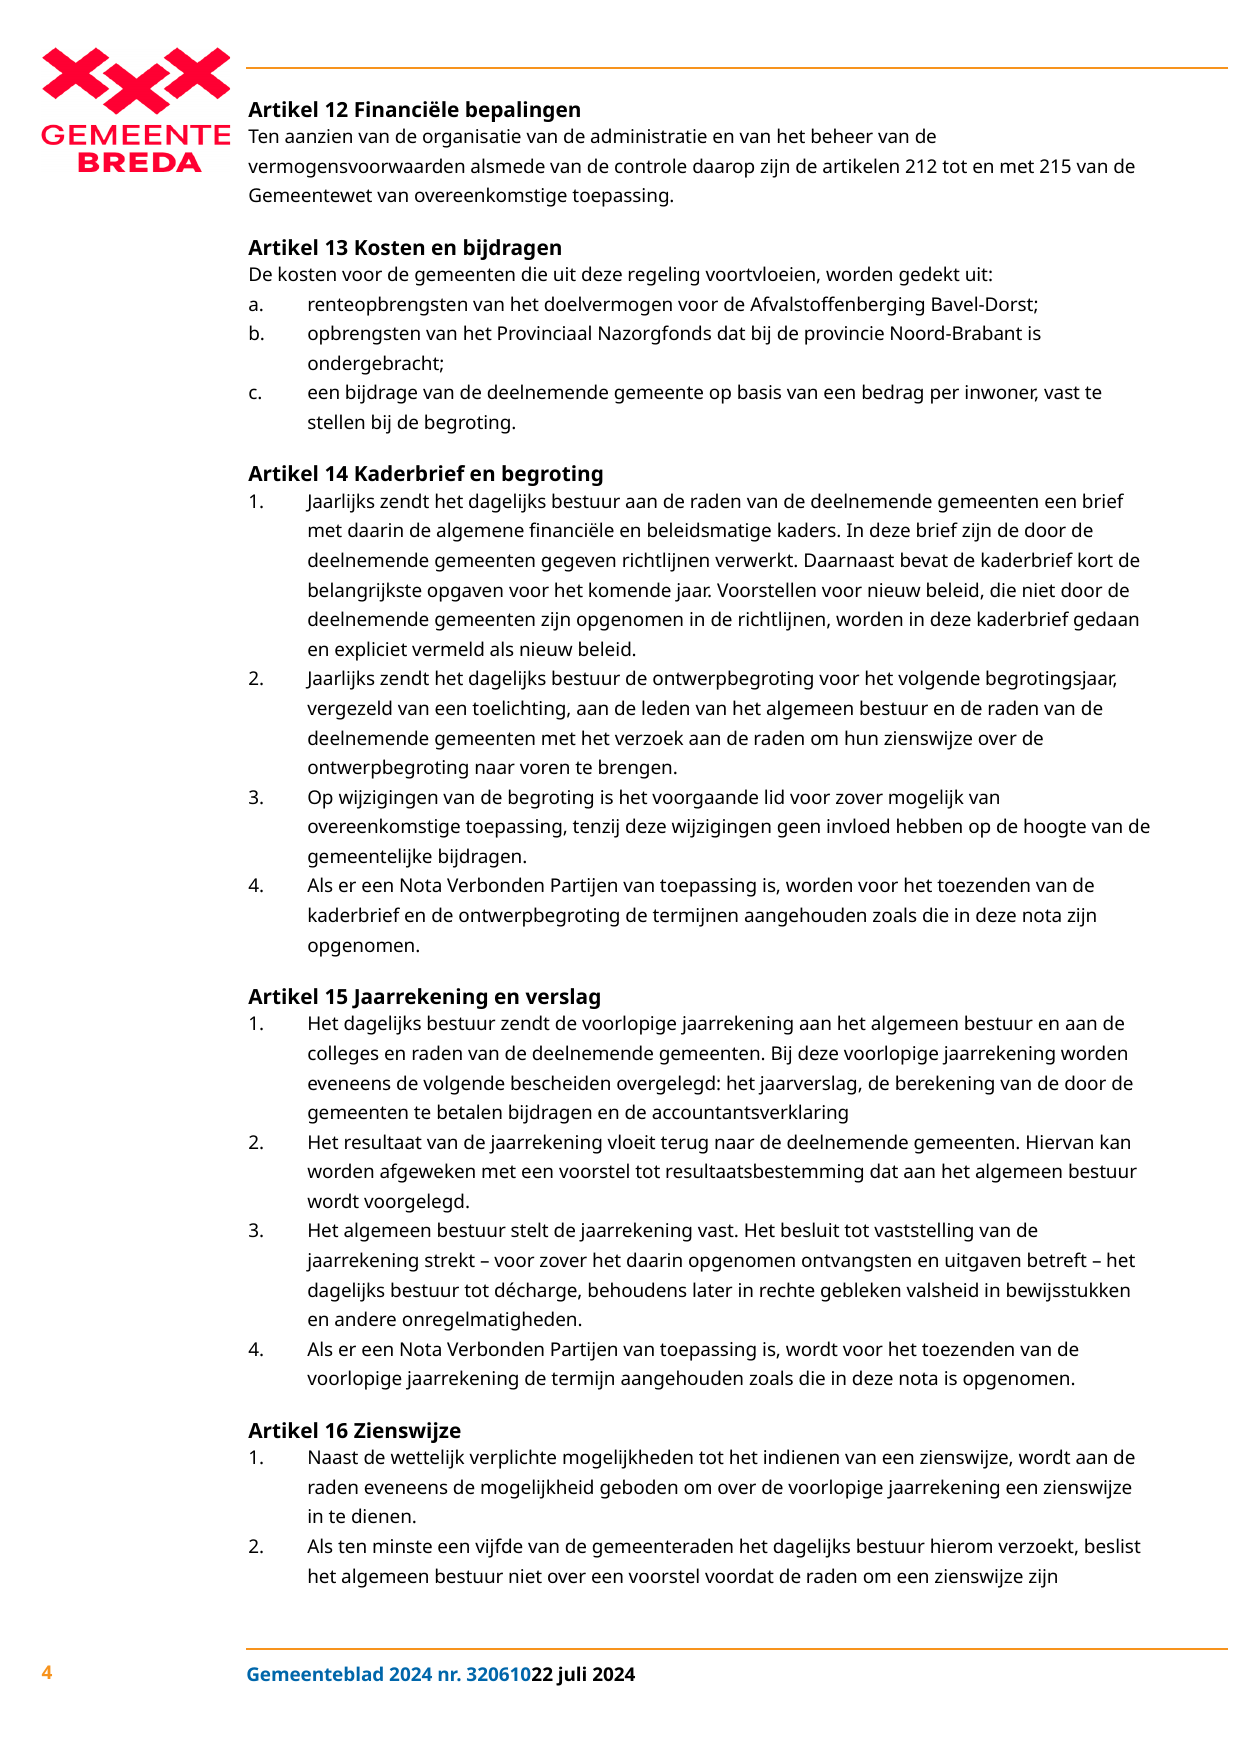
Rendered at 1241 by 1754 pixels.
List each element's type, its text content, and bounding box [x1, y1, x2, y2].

text Artikel 16 Zienswijze [248, 1416, 1152, 1444]
picture [41, 47, 231, 172]
list Jaarlijks zendt het dagelijks bestuur de ontwerpbegroting voor het volgende begrotingsjaar, vergezeld van een toelichting, aan de leden van het algemeen bestuur en de raden van de deelnemende gemeenten met het verzoek aan de raden om hun zienswijze over de ontwerpbegroting naar voren te brengen. [248, 666, 1152, 780]
list Als er een Nota Verbonden Partijen van toepassing is, wordt voor het toezenden van de voorlopige jaarrekening de termijn aangehouden zoals die in deze nota is opgenomen. [248, 1336, 1152, 1391]
list Het dagelijks bestuur zendt de voorlopige jaarrekening aan het algemeen bestuur en aan de colleges en raden van de deelnemende gemeenten. Bij deze voorlopige jaarrekening worden eveneens de volgende bescheiden overgelegd: het jaarverslag, de berekening van de door de gemeenten te betalen bijdragen en de accountantsverklaring [248, 1011, 1152, 1125]
list opbrengsten van het Provinciaal Nazorgfonds dat bij de provincie Noord-Brabant is ondergebracht; [248, 320, 1152, 376]
list Jaarlijks zendt het dagelijks bestuur aan de raden van de deelnemende gemeenten een brief met daarin de algemene financiële en beleidsmatige kaders. In deze brief zijn de door de deelnemende gemeenten gegeven richtlijnen verwerkt. Daarnaast bevat de kaderbrief kort de belangrijkste opgaven voor het komende jaar. Voorstellen voor nieuw beleid, die niet door de deelnemende gemeenten zijn opgenomen in de richtlijnen, worden in deze kaderbrief gedaan en expliciet vermeld als nieuw beleid. [248, 488, 1152, 662]
list renteopbrengsten van het doelvermogen voor de Afvalstoffenberging Bavel-Dorst; [248, 291, 1152, 317]
text Ten aanzien van de organisatie van de administratie en van het beheer van de vermogensvoorwaarden alsmede van de controle daarop zijn de artikelen 212 tot en met 215 van de Gemeentewet van overeenkomstige toepassing. [248, 123, 1152, 208]
text Artikel 13 Kosten en bijdragen [248, 233, 1152, 261]
text Artikel 15 Jaarrekening en verslag [248, 982, 1152, 1011]
list Naast de wettelijk verplichte mogelijkheden tot het indienen van een zienswijze, wordt aan de raden eveneens de mogelijkheid geboden om over de voorlopige jaarrekening een zienswijze in te dienen. [248, 1444, 1152, 1529]
text Artikel 14 Kaderbrief en begroting [248, 459, 1152, 488]
list Het algemeen bestuur stelt de jaarrekening vast. Het besluit tot vaststelling van de jaarrekening strekt – voor zover het daarin opgenomen ontvangsten en uitgaven betreft – het dagelijks bestuur tot décharge, behoudens later in rechte gebleken valsheid in bewijsstukken en andere onregelmatigheden. [248, 1218, 1152, 1332]
list Als er een Nota Verbonden Partijen van toepassing is, worden voor het toezenden van de kaderbrief en de ontwerpbegroting de termijnen aangehouden zoals die in deze nota zijn opgenomen. [248, 873, 1152, 957]
list een bijdrage van de deelnemende gemeente op basis van een bedrag per inwoner, vast te stellen bij de begroting. [248, 379, 1152, 435]
text Artikel 12 Financiële bepalingen [248, 95, 1152, 123]
list Het resultaat van de jaarrekening vloeit terug naar de deelnemende gemeenten. Hiervan kan worden afgeweken met een voorstel tot resultaatsbestemming dat aan het algemeen bestuur wordt voorgelegd. [248, 1129, 1152, 1214]
list Als ten minste een vijfde van de gemeenteraden het dagelijks bestuur hierom verzoekt, beslist het algemeen bestuur niet over een voorstel voordat de raden om een zienswijze zijn [248, 1533, 1152, 1588]
text De kosten voor de gemeenten die uit deze regeling voortvloeien, worden gedekt uit: [248, 261, 1152, 287]
list Op wijzigingen van de begroting is het voorgaande lid voor zover mogelijk van overeenkomstige toepassing, tenzij deze wijzigingen geen invloed hebben op de hoogte van de gemeentelijke bijdragen. [248, 784, 1152, 869]
